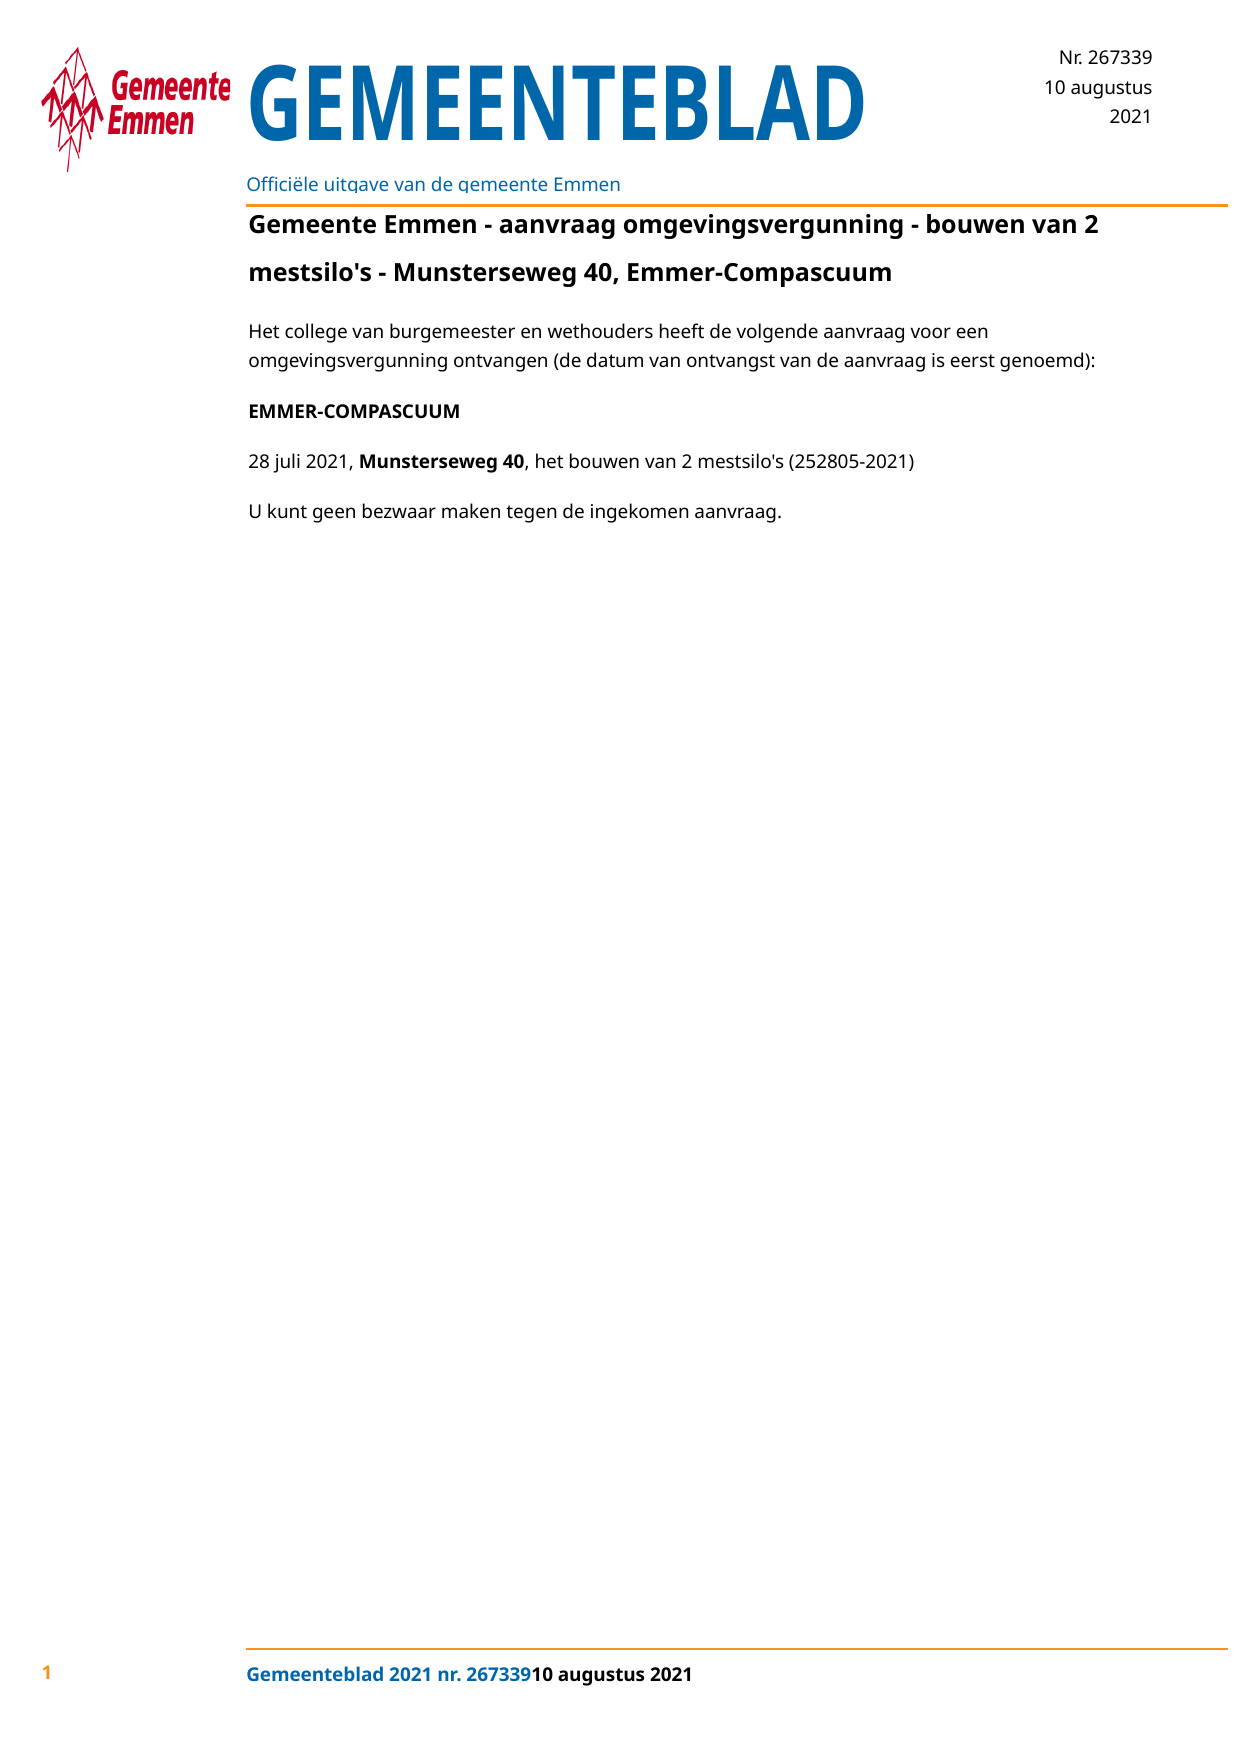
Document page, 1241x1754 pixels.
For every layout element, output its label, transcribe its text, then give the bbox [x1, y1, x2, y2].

text Het college van burgemeester en wethouders heeft de volgende aanvraag voor een omgevingsvergunning ontvangen (de datum van ontvangst van de aanvraag is eerst genoemd): [248, 318, 1152, 373]
text EMMER-COMPASCUUM [248, 398, 1152, 424]
text Gemeente Emmen - aanvraag omgevingsvergunning - bouwen van 2 mestsilo's - Munsterseweg 40, Emmer-Compascuum [248, 207, 1152, 288]
text U kunt geen bezwaar maken tegen de ingekomen aanvraag. [248, 499, 1152, 524]
picture [41, 47, 231, 172]
text 28 juli 2021, Munsterseweg 40, het bouwen van 2 mestsilo's (252805-2021) [248, 448, 1152, 474]
